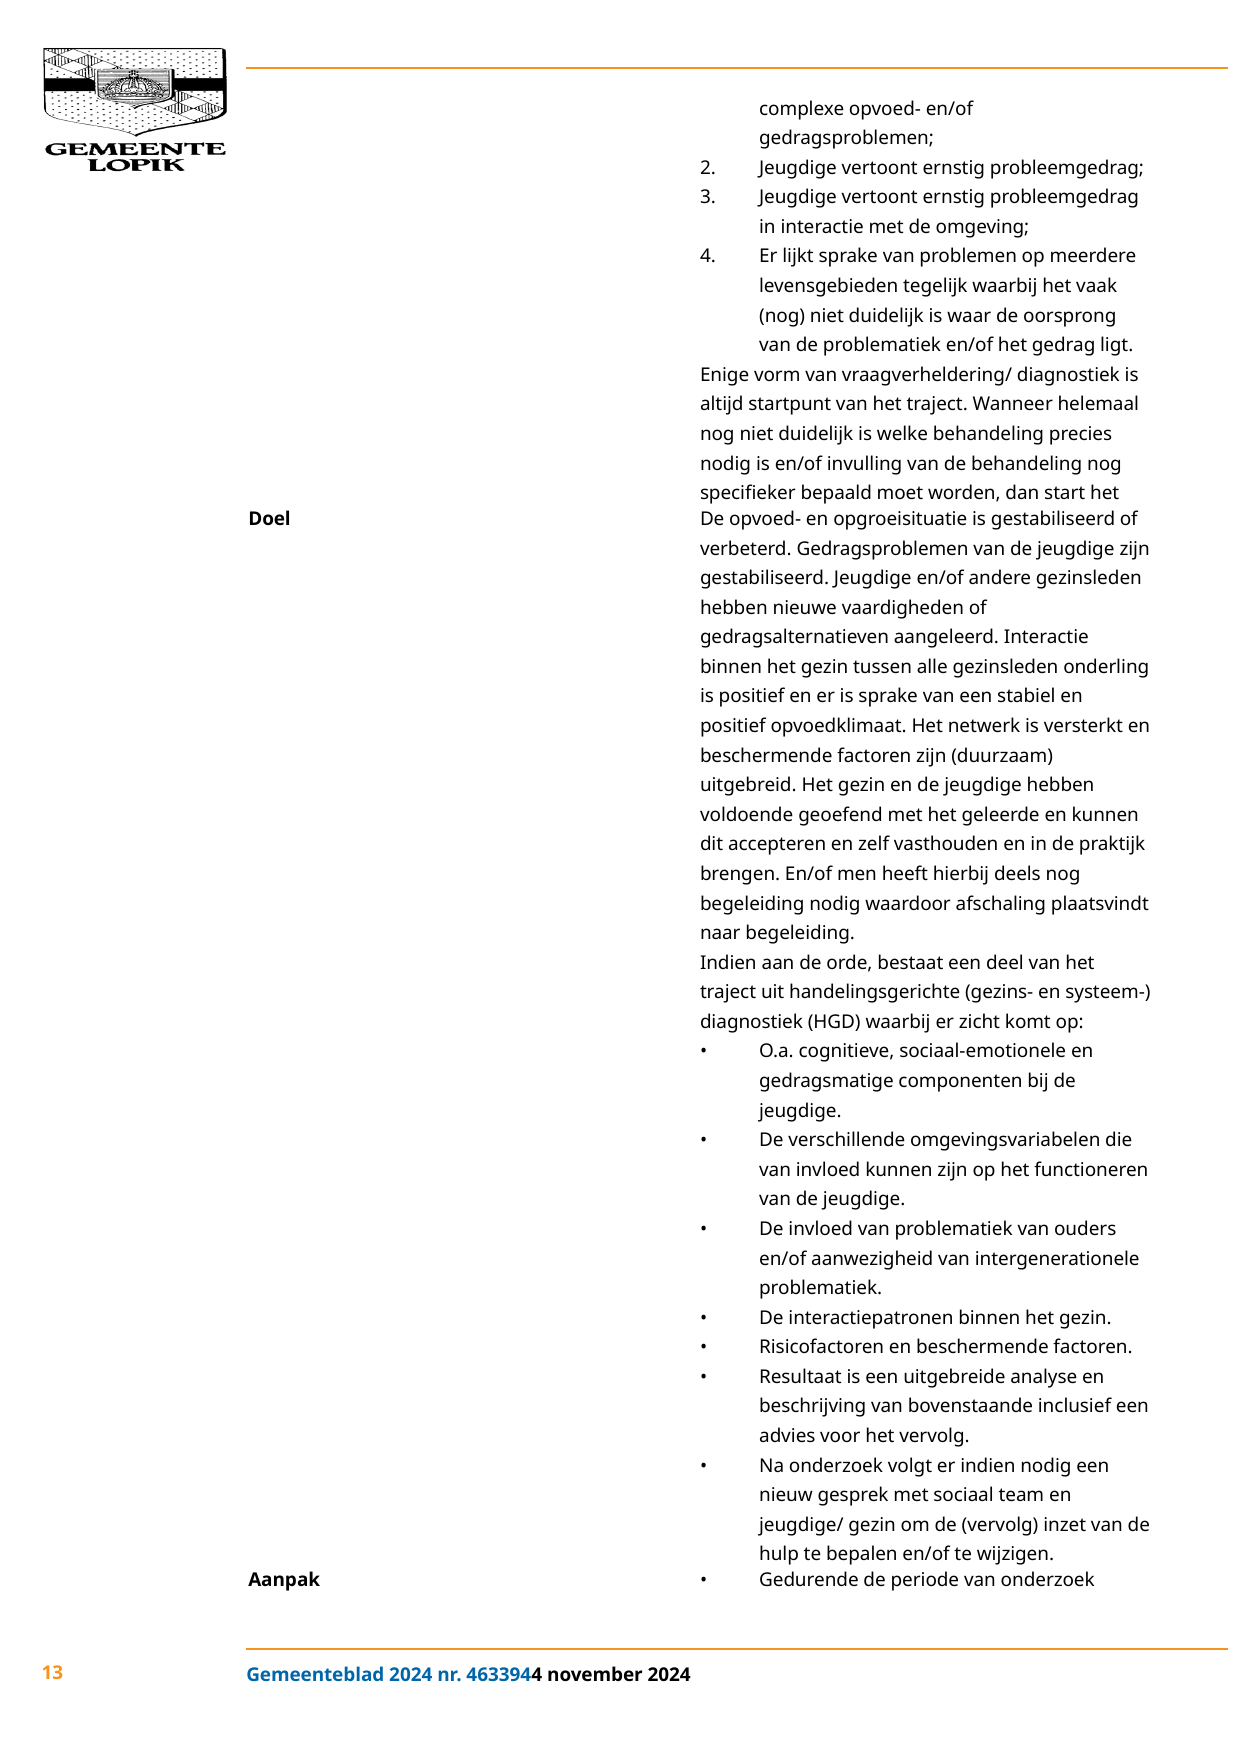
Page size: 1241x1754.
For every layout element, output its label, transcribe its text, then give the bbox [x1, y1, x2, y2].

table_cell Gedurende de periode van onderzoek [700, 1566, 1152, 1592]
table_cell De opvoed- en opgroeisituatie is gestabiliseerd of verbeterd. Gedragsproblemen van de jeugdige zijn gestabiliseerd. Jeugdige en/of andere gezinsleden hebben nieuwe vaardigheden of gedragsalternatieven aangeleerd. Interactie binnen het gezin tussen alle gezinsleden onderling is positief en er is sprake van een stabiel en positief opvoedklimaat. Het netwerk is versterkt en beschermende factoren zijn (duurzaam) uitgebreid. Het gezin en de jeugdige hebben voldoende geoefend met het geleerde en kunnen dit accepteren en zelf vasthouden en in de praktijk brengen. En/of men heeft hierbij deels nog begeleiding nodig waardoor afschaling plaatsvindt naar begeleiding. Indien aan de orde, bestaat een deel van het traject uit handelingsgerichte (gezins- en systeem-) diagnostiek (HGD) waarbij er zicht komt op: O.a. cognitieve, sociaal-emotionele en gedragsmatige componenten bij de jeugdige. De verschillende omgevingsvariabelen die van invloed kunnen zijn op het functioneren van de jeugdige. De invloed van problematiek van ouders en/of aanwezigheid van intergenerationele problematiek. De interactiepatronen binnen het gezin. Risicofactoren en beschermende factoren. Resultaat is een uitgebreide analyse en beschrijving van bovenstaande inclusief een advies voor het vervolg. Na onderzoek volgt er indien nodig een nieuw gesprek met sociaal team en jeugdige/ gezin om de (vervolg) inzet van de hulp te bepalen en/of te wijzigen. [700, 505, 1152, 1566]
picture [41, 47, 231, 172]
table_cell complexe opvoed- en/of gedragsproblemen; Jeugdige vertoont ernstig probleemgedrag; Jeugdige vertoont ernstig probleemgedrag in interactie met de omgeving; Er lijkt sprake van problemen op meerdere levensgebieden tegelijk waarbij het vaak (nog) niet duidelijk is waar de oorsprong van de problematiek en/of het gedrag ligt. Enige vorm van vraagverheldering/ diagnostiek is altijd startpunt van het traject. Wanneer helemaal nog niet duidelijk is welke behandeling precies nodig is en/of invulling van de behandeling nog specifieker bepaald moet worden, dan start het [700, 95, 1152, 505]
table_cell Doel [248, 505, 700, 1566]
table_cell [248, 95, 700, 505]
table_cell Aanpak [248, 1566, 700, 1592]
